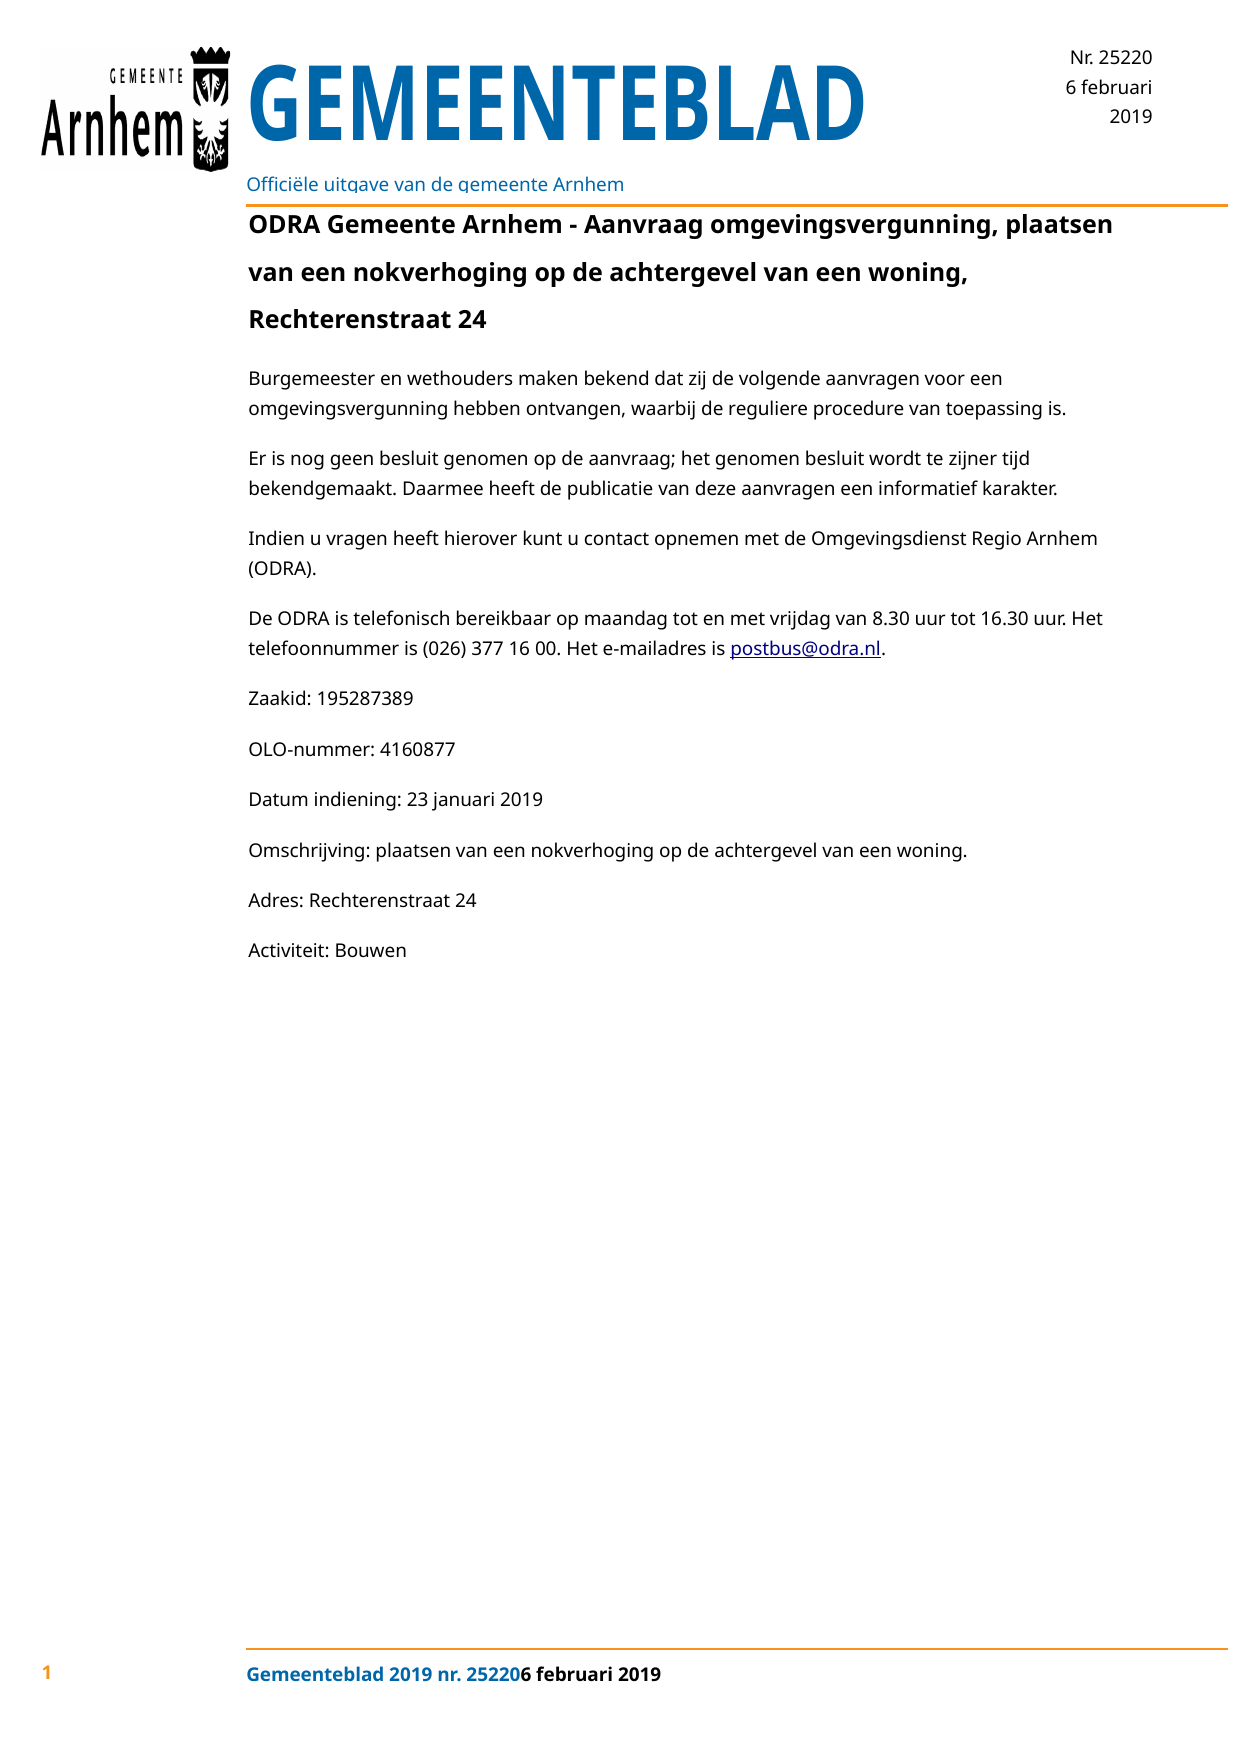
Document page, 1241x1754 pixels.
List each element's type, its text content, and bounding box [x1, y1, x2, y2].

text Omschrijving: plaatsen van een nokverhoging op de achtergevel van een woning. [248, 837, 1152, 862]
text Adres: Rechterenstraat 24 [248, 887, 1152, 913]
text Er is nog geen besluit genomen op de aanvraag; het genomen besluit wordt te zijner tijd bekendgemaakt. Daarmee heeft de publicatie van deze aanvragen een informatief karakter. [248, 446, 1152, 501]
text Burgemeester en wethouders maken bekend dat zij de volgende aanvragen voor een omgevingsvergunning hebben ontvangen, waarbij de reguliere procedure van toepassing is. [248, 366, 1152, 421]
text De ODRA is telefonisch bereikbaar op maandag tot en met vrijdag van 8.30 uur tot 16.30 uur. Het telefoonnummer is (026) 377 16 00. Het e-mailadres is postbus@odra.nl. [248, 606, 1152, 661]
text Datum indiening: 23 januari 2019 [248, 786, 1152, 812]
text Activiteit: Bouwen [248, 938, 1152, 963]
text OLO-nummer: 4160877 [248, 736, 1152, 762]
text ODRA Gemeente Arnhem - Aanvraag omgevingsvergunning, plaatsen van een nokverhoging op de achtergevel van een woning, Rechterenstraat 24 [248, 207, 1152, 336]
picture [41, 47, 231, 172]
text Indien u vragen heeft hierover kunt u contact opnemen met de Omgevingsdienst Regio Arnhem (ODRA). [248, 526, 1152, 581]
text Zaakid: 195287389 [248, 686, 1152, 711]
